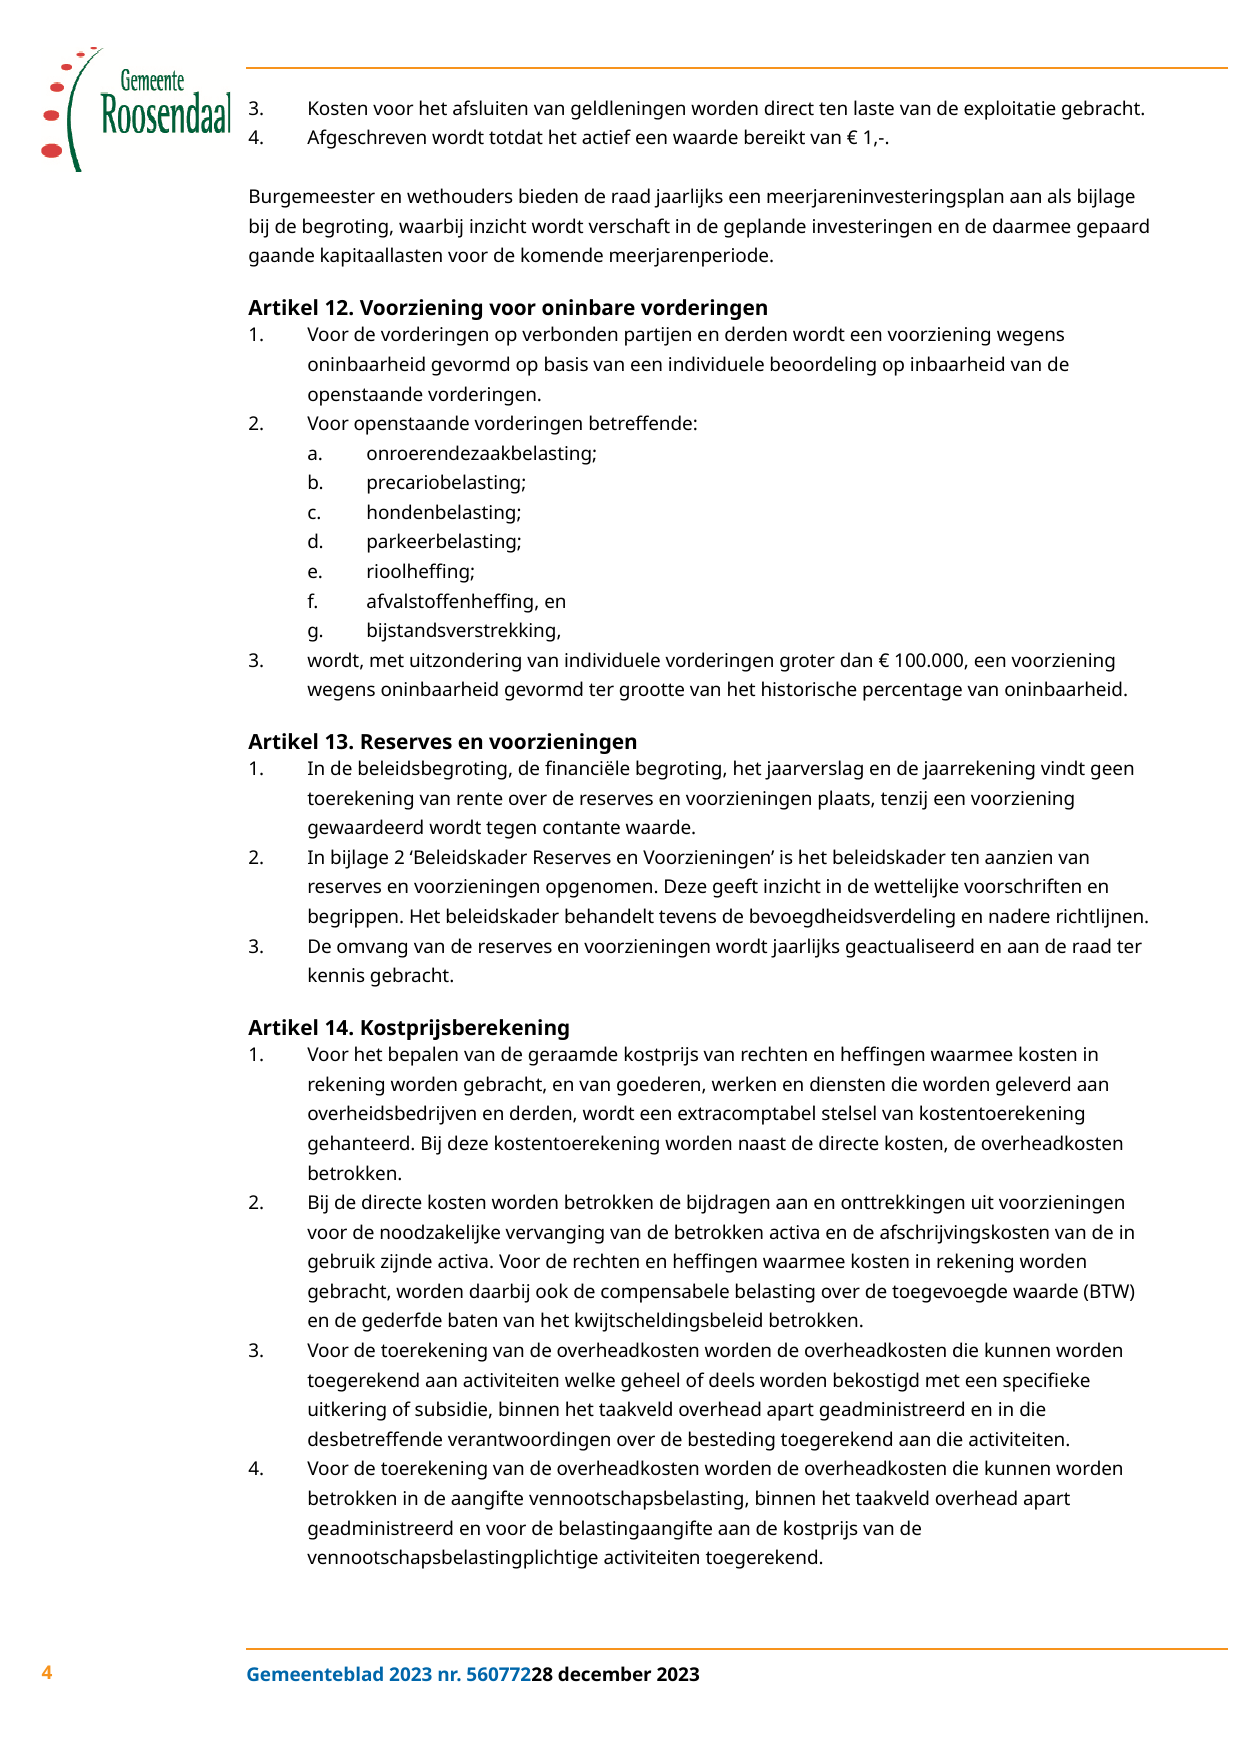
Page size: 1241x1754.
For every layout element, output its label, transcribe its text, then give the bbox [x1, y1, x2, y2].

text Artikel 13. Reserves en voorzieningen [248, 727, 1152, 755]
list Afgeschreven wordt totdat het actief een waarde bereikt van € 1,-. [248, 124, 1152, 150]
text Artikel 12. Voorziening voor oninbare vorderingen [248, 293, 1152, 322]
list precariobelasting; [307, 469, 1152, 495]
list parkeerbelasting; [307, 529, 1152, 554]
text Burgemeester en wethouders bieden de raad jaarlijks een meerjareninvesteringsplan aan als bijlage bij de begroting, waarbij inzicht wordt verschaft in de geplande investeringen en de daarmee gepaard gaande kapitaallasten voor de komende meerjarenperiode. [248, 183, 1152, 268]
list Voor de vorderingen op verbonden partijen en derden wordt een voorziening wegens oninbaarheid gevormd op basis van een individuele beoordeling op inbaarheid van de openstaande vorderingen. [248, 322, 1152, 406]
list Voor het bepalen van de geraamde kostprijs van rechten en heffingen waarmee kosten in rekening worden gebracht, en van goederen, werken en diensten die worden geleverd aan overheidsbedrijven en derden, wordt een extracomptabel stelsel van kostentoerekening gehanteerd. Bij deze kostentoerekening worden naast de directe kosten, de overheadkosten betrokken. [248, 1041, 1152, 1185]
list Voor openstaande vorderingen betreffende: [248, 410, 1152, 436]
list onroerendezaakbelasting; [307, 440, 1152, 466]
text Artikel 14. Kostprijsberekening [248, 1013, 1152, 1041]
list wordt, met uitzondering van individuele vorderingen groter dan € 100.000, een voorziening wegens oninbaarheid gevormd ter grootte van het historische percentage van oninbaarheid. [248, 647, 1152, 702]
list Voor de toerekening van de overheadkosten worden de overheadkosten die kunnen worden betrokken in de aangifte vennootschapsbelasting, binnen het taakveld overhead apart geadministreerd en voor de belastingaangifte aan de kostprijs van de vennootschapsbelastingplichtige activiteiten toegerekend. [248, 1456, 1152, 1570]
picture [41, 47, 231, 172]
list afvalstoffenheffing, en [307, 588, 1152, 613]
list De omvang van de reserves en voorzieningen wordt jaarlijks geactualiseerd en aan de raad ter kennis gebracht. [248, 933, 1152, 988]
list In bijlage 2 ‘Beleidskader Reserves en Voorzieningen’ is het beleidskader ten aanzien van reserves en voorzieningen opgenomen. Deze geeft inzicht in de wettelijke voorschriften en begrippen. Het beleidskader behandelt tevens de bevoegdheidsverdeling en nadere richtlijnen. [248, 844, 1152, 929]
list Kosten voor het afsluiten van geldleningen worden direct ten laste van de exploitatie gebracht. [248, 95, 1152, 121]
list Bij de directe kosten worden betrokken de bijdragen aan en onttrekkingen uit voorzieningen voor de noodzakelijke vervanging van de betrokken activa en de afschrijvingskosten van de in gebruik zijnde activa. Voor de rechten en heffingen waarmee kosten in rekening worden gebracht, worden daarbij ook de compensabele belasting over de toegevoegde waarde (BTW) en de gederfde baten van het kwijtscheldingsbeleid betrokken. [248, 1189, 1152, 1333]
list rioolheffing; [307, 558, 1152, 584]
list In de beleidsbegroting, de financiële begroting, het jaarverslag en de jaarrekening vindt geen toerekening van rente over de reserves en voorzieningen plaats, tenzij een voorziening gewaardeerd wordt tegen contante waarde. [248, 755, 1152, 840]
list bijstandsverstrekking, [307, 617, 1152, 643]
list Voor de toerekening van de overheadkosten worden de overheadkosten die kunnen worden toegerekend aan activiteiten welke geheel of deels worden bekostigd met een specifieke uitkering of subsidie, binnen het taakveld overhead apart geadministreerd en in die desbetreffende verantwoordingen over de besteding toegerekend aan die activiteiten. [248, 1337, 1152, 1452]
list hondenbelasting; [307, 499, 1152, 525]
